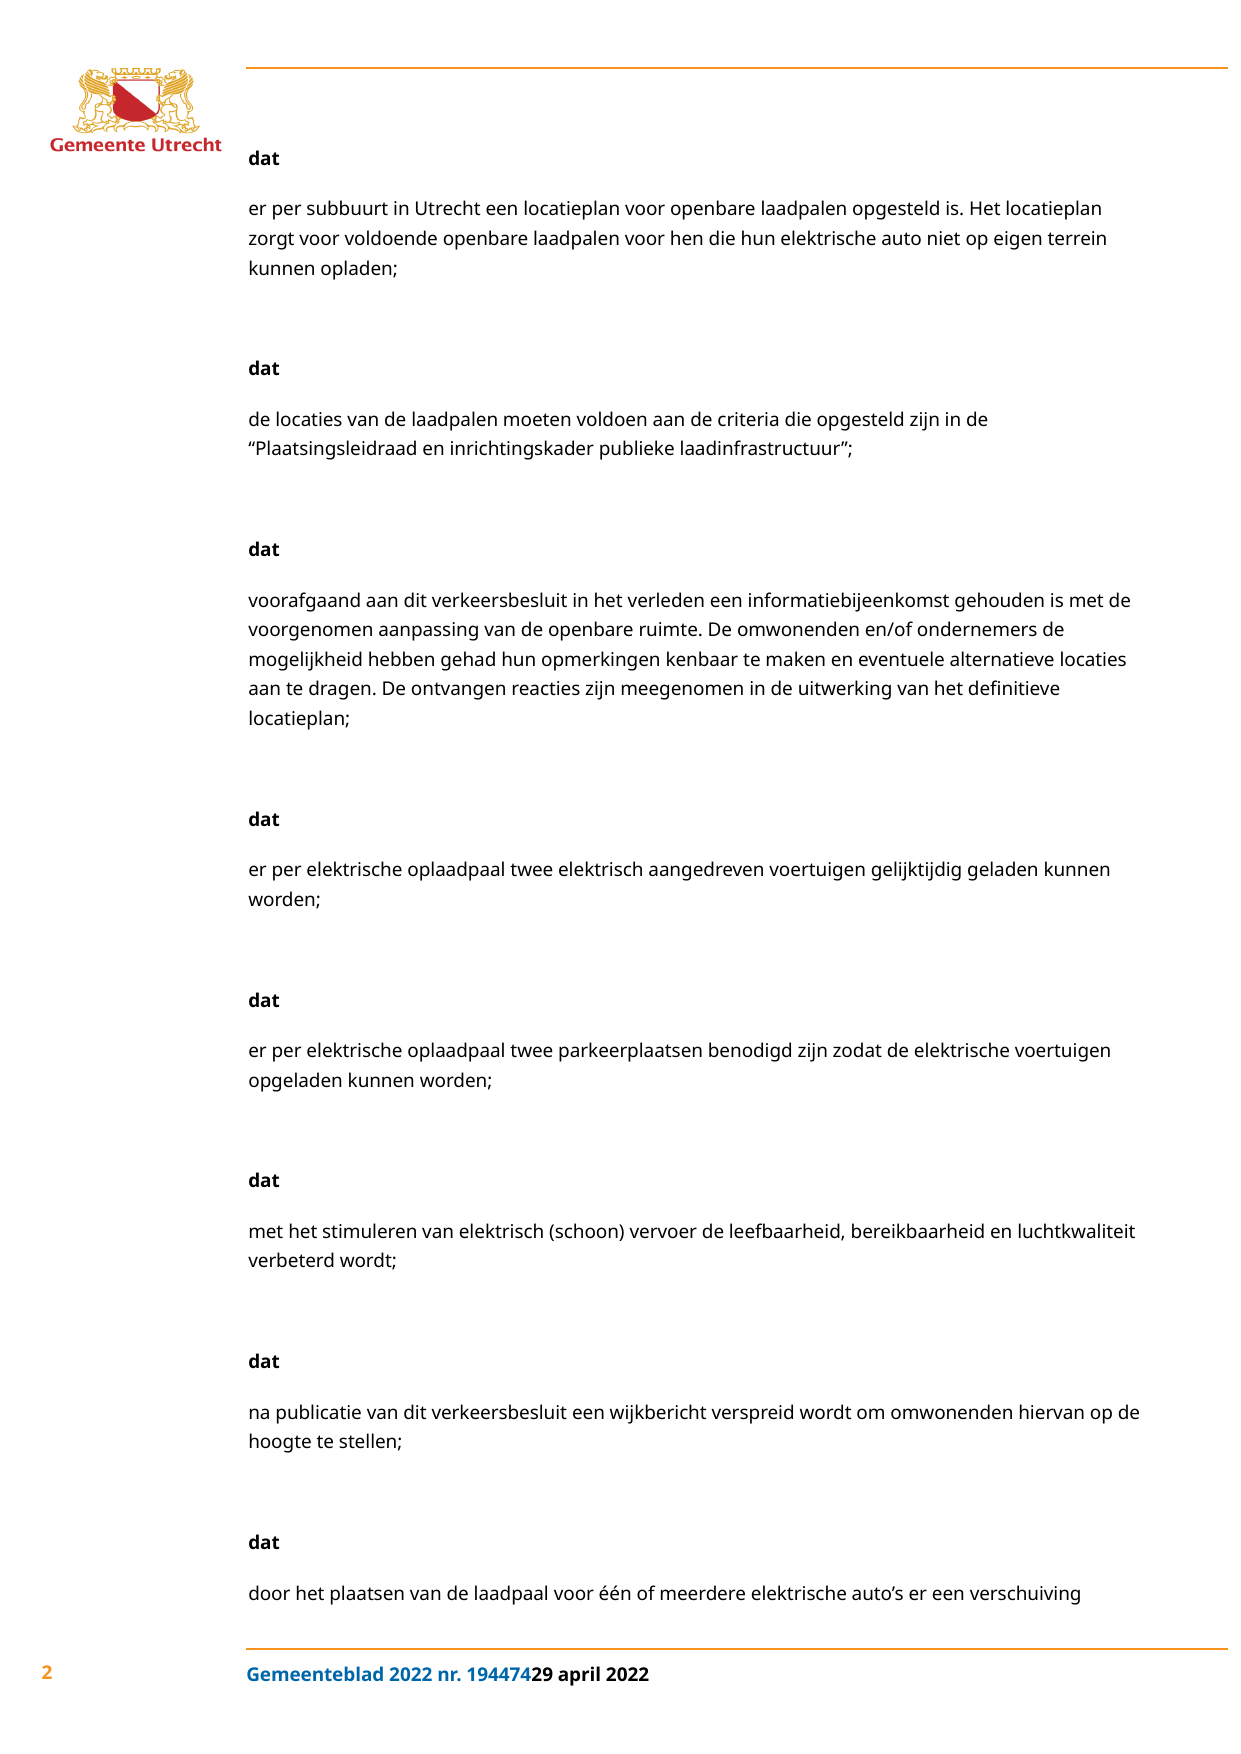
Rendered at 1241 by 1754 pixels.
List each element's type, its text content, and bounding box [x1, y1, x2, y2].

text dat [248, 356, 1152, 381]
text er per elektrische oplaadpaal twee elektrisch aangedreven voertuigen gelijktijdig geladen kunnen worden; [248, 856, 1152, 912]
text voorafgaand aan dit verkeersbesluit in het verleden een informatiebijeenkomst gehouden is met de voorgenomen aanpassing van de openbare ruimte. De omwonenden en/of ondernemers de mogelijkheid hebben gehad hun opmerkingen kenbaar te maken en eventuele alternatieve locaties aan te dragen. De ontvangen reacties zijn meegenomen in de uitwerking van het definitieve locatieplan; [248, 587, 1152, 731]
text dat [248, 1348, 1152, 1374]
text door het plaatsen van de laadpaal voor één of meerdere elektrische auto’s er een verschuiving [248, 1580, 1152, 1606]
text dat [248, 806, 1152, 832]
text de locaties van de laadpalen moeten voldoen aan de criteria die opgesteld zijn in de “Plaatsingsleidraad en inrichtingskader publieke laadinfrastructuur”; [248, 406, 1152, 461]
text er per subbuurt in Utrecht een locatieplan voor openbare laadpalen opgesteld is. Het locatieplan zorgt voor voldoende openbare laadpalen voor hen die hun elektrische auto niet op eigen terrein kunnen opladen; [248, 196, 1152, 281]
text met het stimuleren van elektrisch (schoon) vervoer de leefbaarheid, bereikbaarheid en luchtkwaliteit verbeterd wordt; [248, 1218, 1152, 1273]
text dat [248, 536, 1152, 562]
text dat [248, 1529, 1152, 1555]
text dat [248, 145, 1152, 171]
text dat [248, 987, 1152, 1013]
picture [41, 47, 231, 172]
text er per elektrische oplaadpaal twee parkeerplaatsen benodigd zijn zodat de elektrische voertuigen opgeladen kunnen worden; [248, 1037, 1152, 1093]
text dat [248, 1168, 1152, 1193]
text na publicatie van dit verkeersbesluit een wijkbericht verspreid wordt om omwonenden hiervan op de hoogte te stellen; [248, 1399, 1152, 1454]
